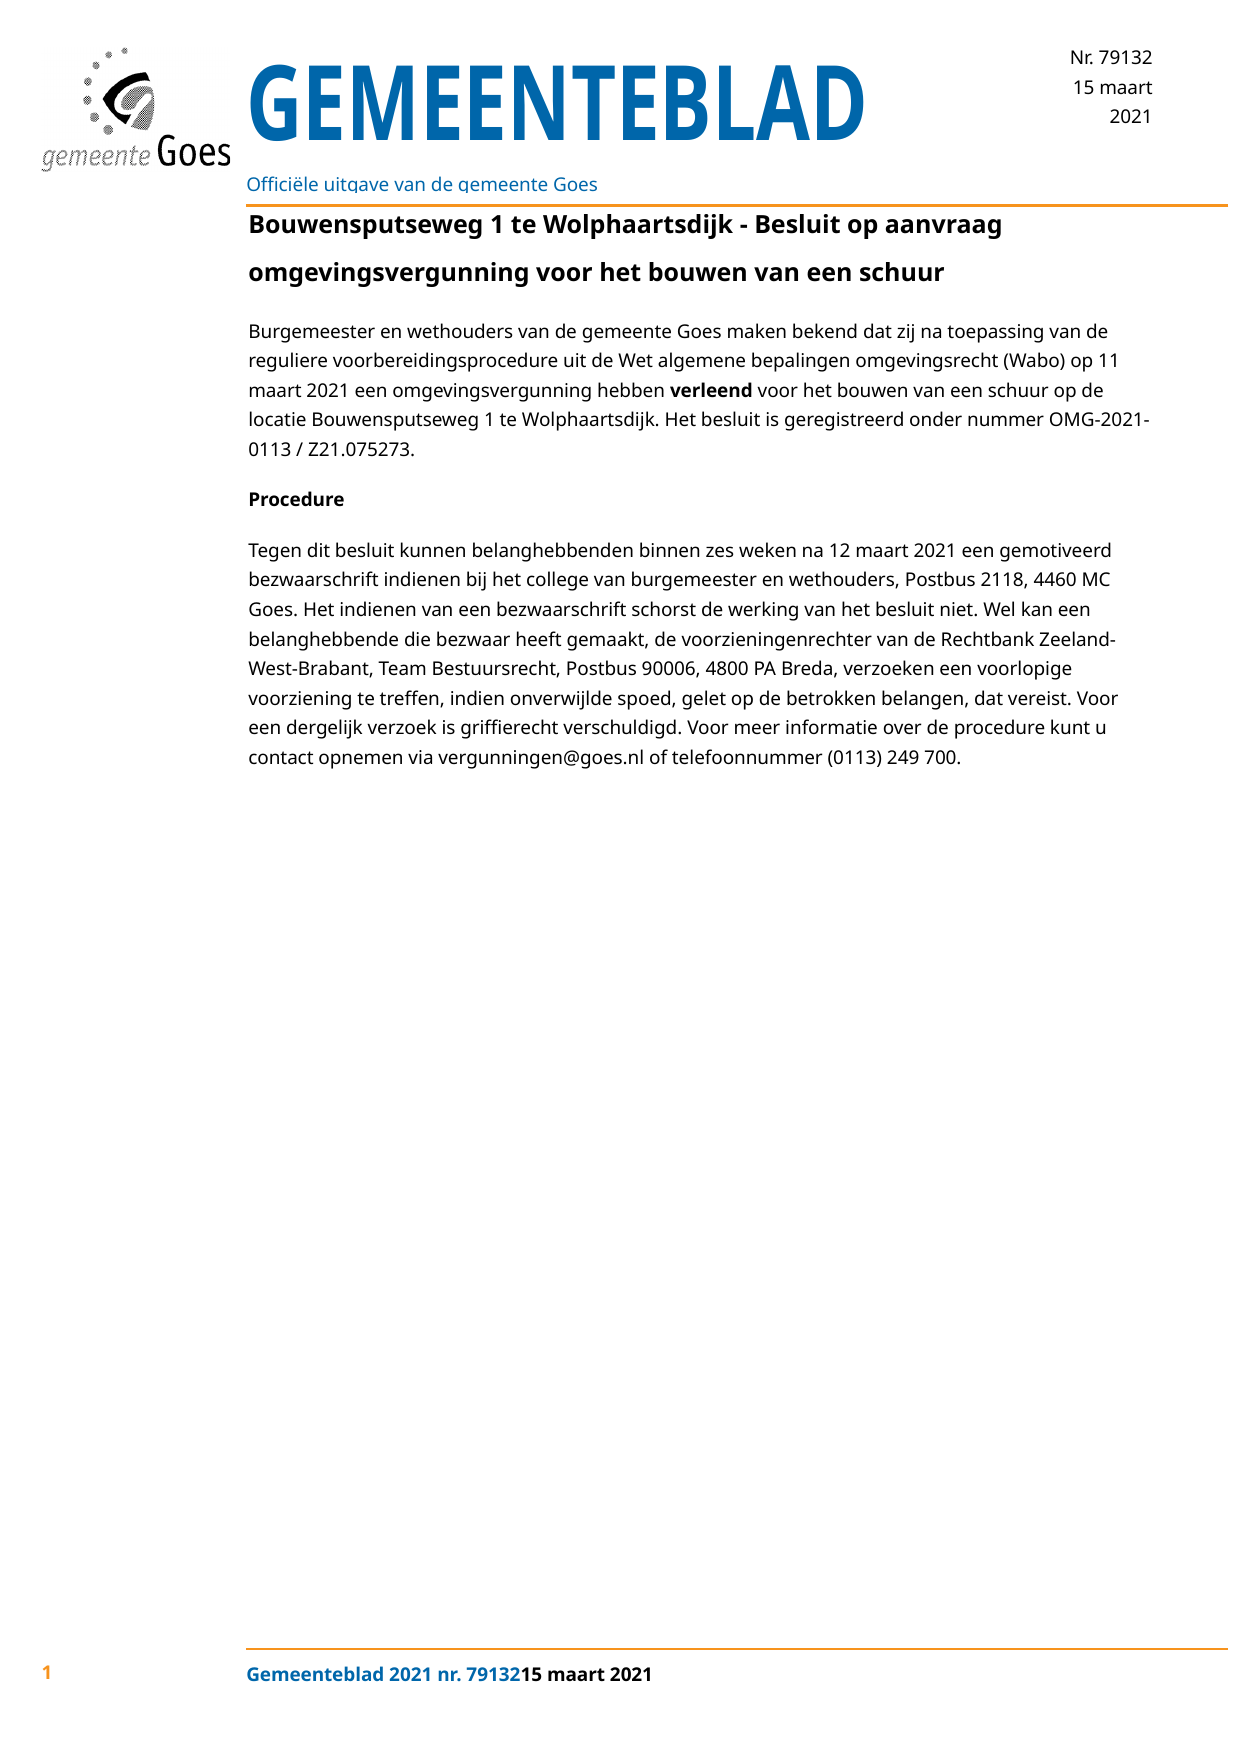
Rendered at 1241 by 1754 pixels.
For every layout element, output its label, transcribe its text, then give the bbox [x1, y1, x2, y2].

text Tegen dit besluit kunnen belanghebbenden binnen zes weken na 12 maart 2021 een gemotiveerd bezwaarschrift indienen bij het college van burgemeester en wethouders, Postbus 2118, 4460 MC Goes. Het indienen van een bezwaarschrift schorst de werking van het besluit niet. Wel kan een belanghebbende die bezwaar heeft gemaakt, de voorzieningenrechter van de Rechtbank Zeeland-West-Brabant, Team Bestuursrecht, Postbus 90006, 4800 PA Breda, verzoeken een voorlopige voorziening te treffen, indien onverwijlde spoed, gelet op de betrokken belangen, dat vereist. Voor een dergelijk verzoek is griffierecht verschuldigd. Voor meer informatie over de procedure kunt u contact opnemen via vergunningen@goes.nl of telefoonnummer (0113) 249 700. [248, 537, 1152, 770]
text Bouwensputseweg 1 te Wolphaartsdijk - Besluit op aanvraag omgevingsvergunning voor het bouwen van een schuur [248, 207, 1152, 288]
text Burgemeester en wethouders van de gemeente Goes maken bekend dat zij na toepassing van de reguliere voorbereidingsprocedure uit de Wet algemene bepalingen omgevingsrecht (Wabo) op 11 maart 2021 een omgevingsvergunning hebben verleend voor het bouwen van een schuur op de locatie Bouwensputseweg 1 te Wolphaartsdijk. Het besluit is geregistreerd onder nummer OMG-2021-0113 / Z21.075273. [248, 318, 1152, 462]
picture [41, 47, 231, 172]
text Procedure [248, 487, 1152, 512]
